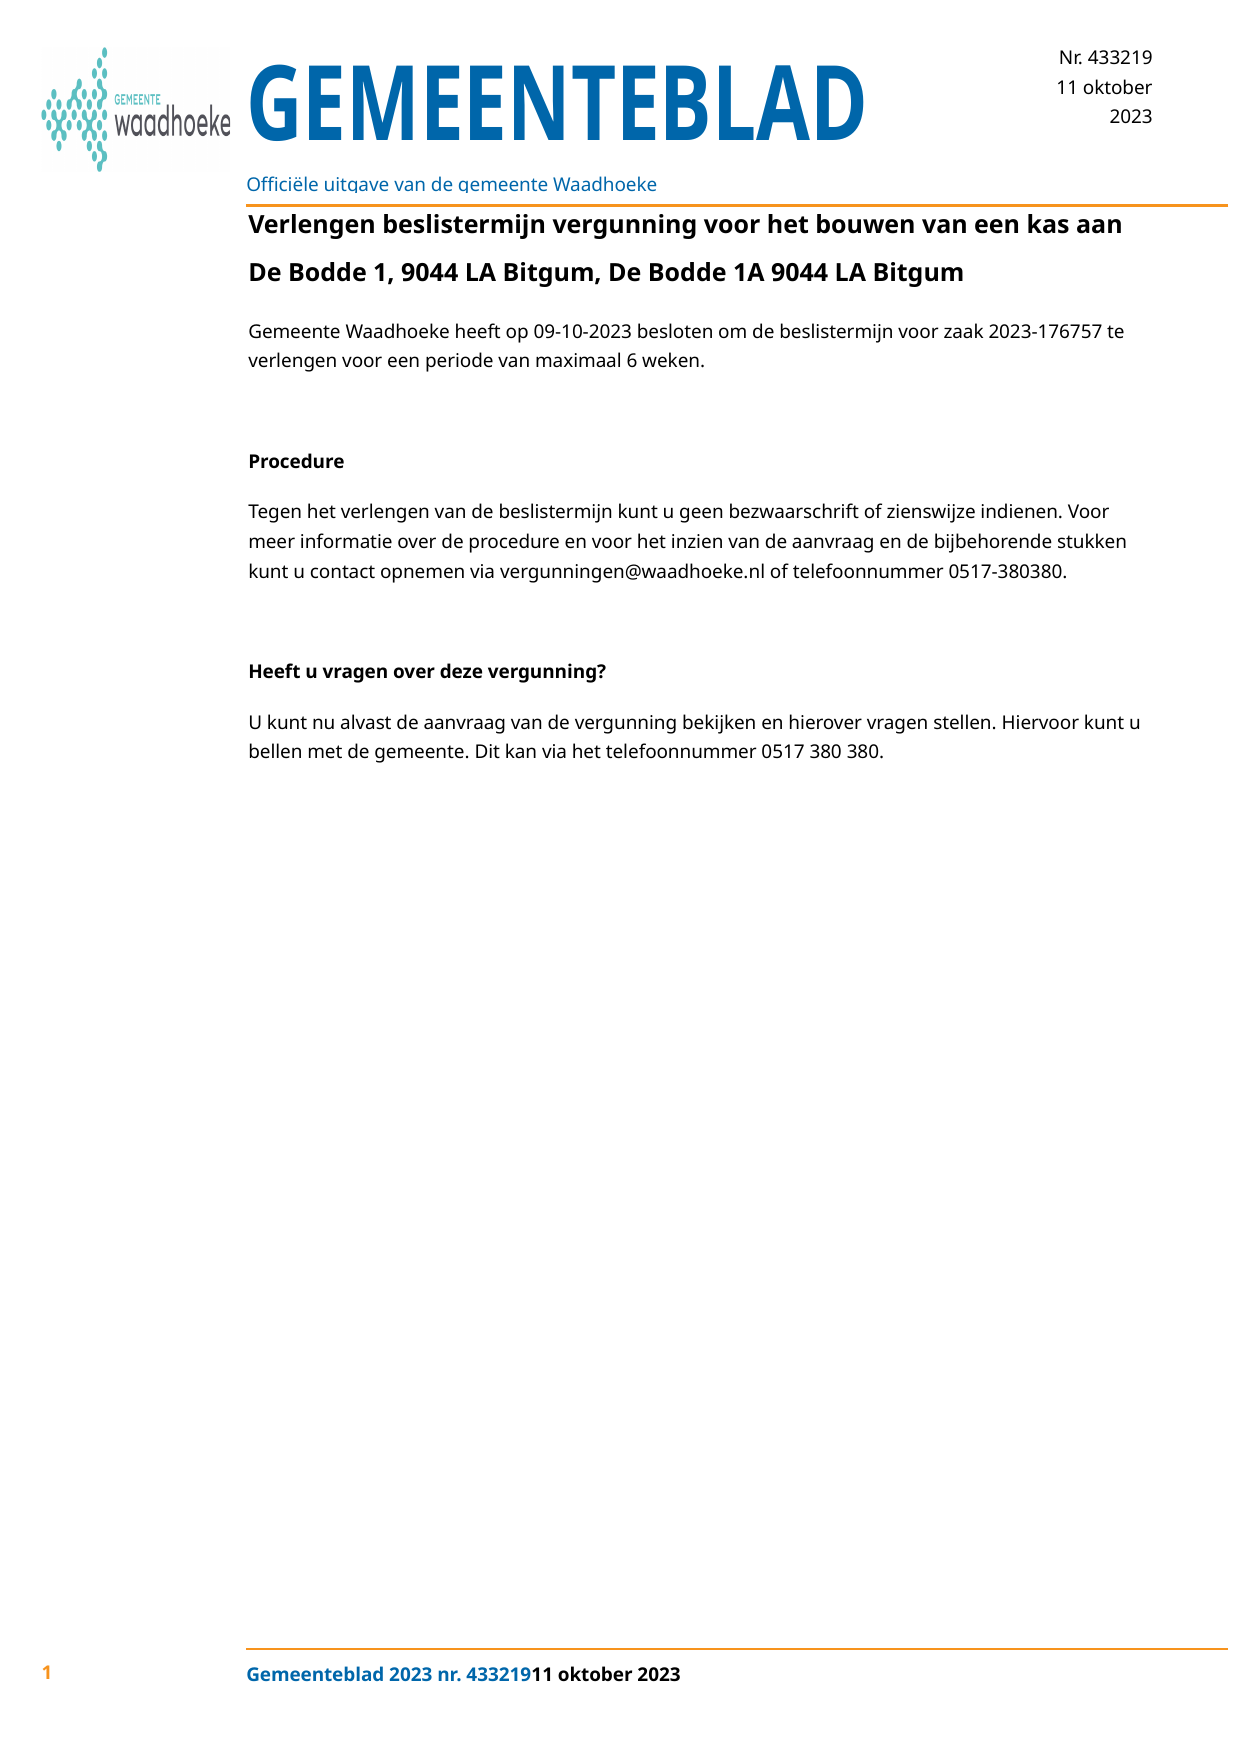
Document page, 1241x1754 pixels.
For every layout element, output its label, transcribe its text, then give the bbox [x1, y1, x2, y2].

text Gemeente Waadhoeke heeft op 09-10-2023 besloten om de beslistermijn voor zaak 2023-176757 te verlengen voor een periode van maximaal 6 weken. [248, 318, 1152, 373]
text Verlengen beslistermijn vergunning voor het bouwen van een kas aan De Bodde 1, 9044 LA Bitgum, De Bodde 1A 9044 LA Bitgum [248, 207, 1152, 288]
picture [41, 47, 231, 172]
text U kunt nu alvast de aanvraag van de vergunning bekijken en hierover vragen stellen. Hiervoor kunt u bellen met de gemeente. Dit kan via het telefoonnummer 0517 380 380. [248, 709, 1152, 764]
text Procedure [248, 448, 1152, 474]
text Tegen het verlengen van de beslistermijn kunt u geen bezwaarschrift of zienswijze indienen. Voor meer informatie over de procedure en voor het inzien van de aanvraag en de bijbehorende stukken kunt u contact opnemen via vergunningen@waadhoeke.nl of telefoonnummer 0517-380380. [248, 499, 1152, 584]
text Heeft u vragen over deze vergunning? [248, 659, 1152, 684]
